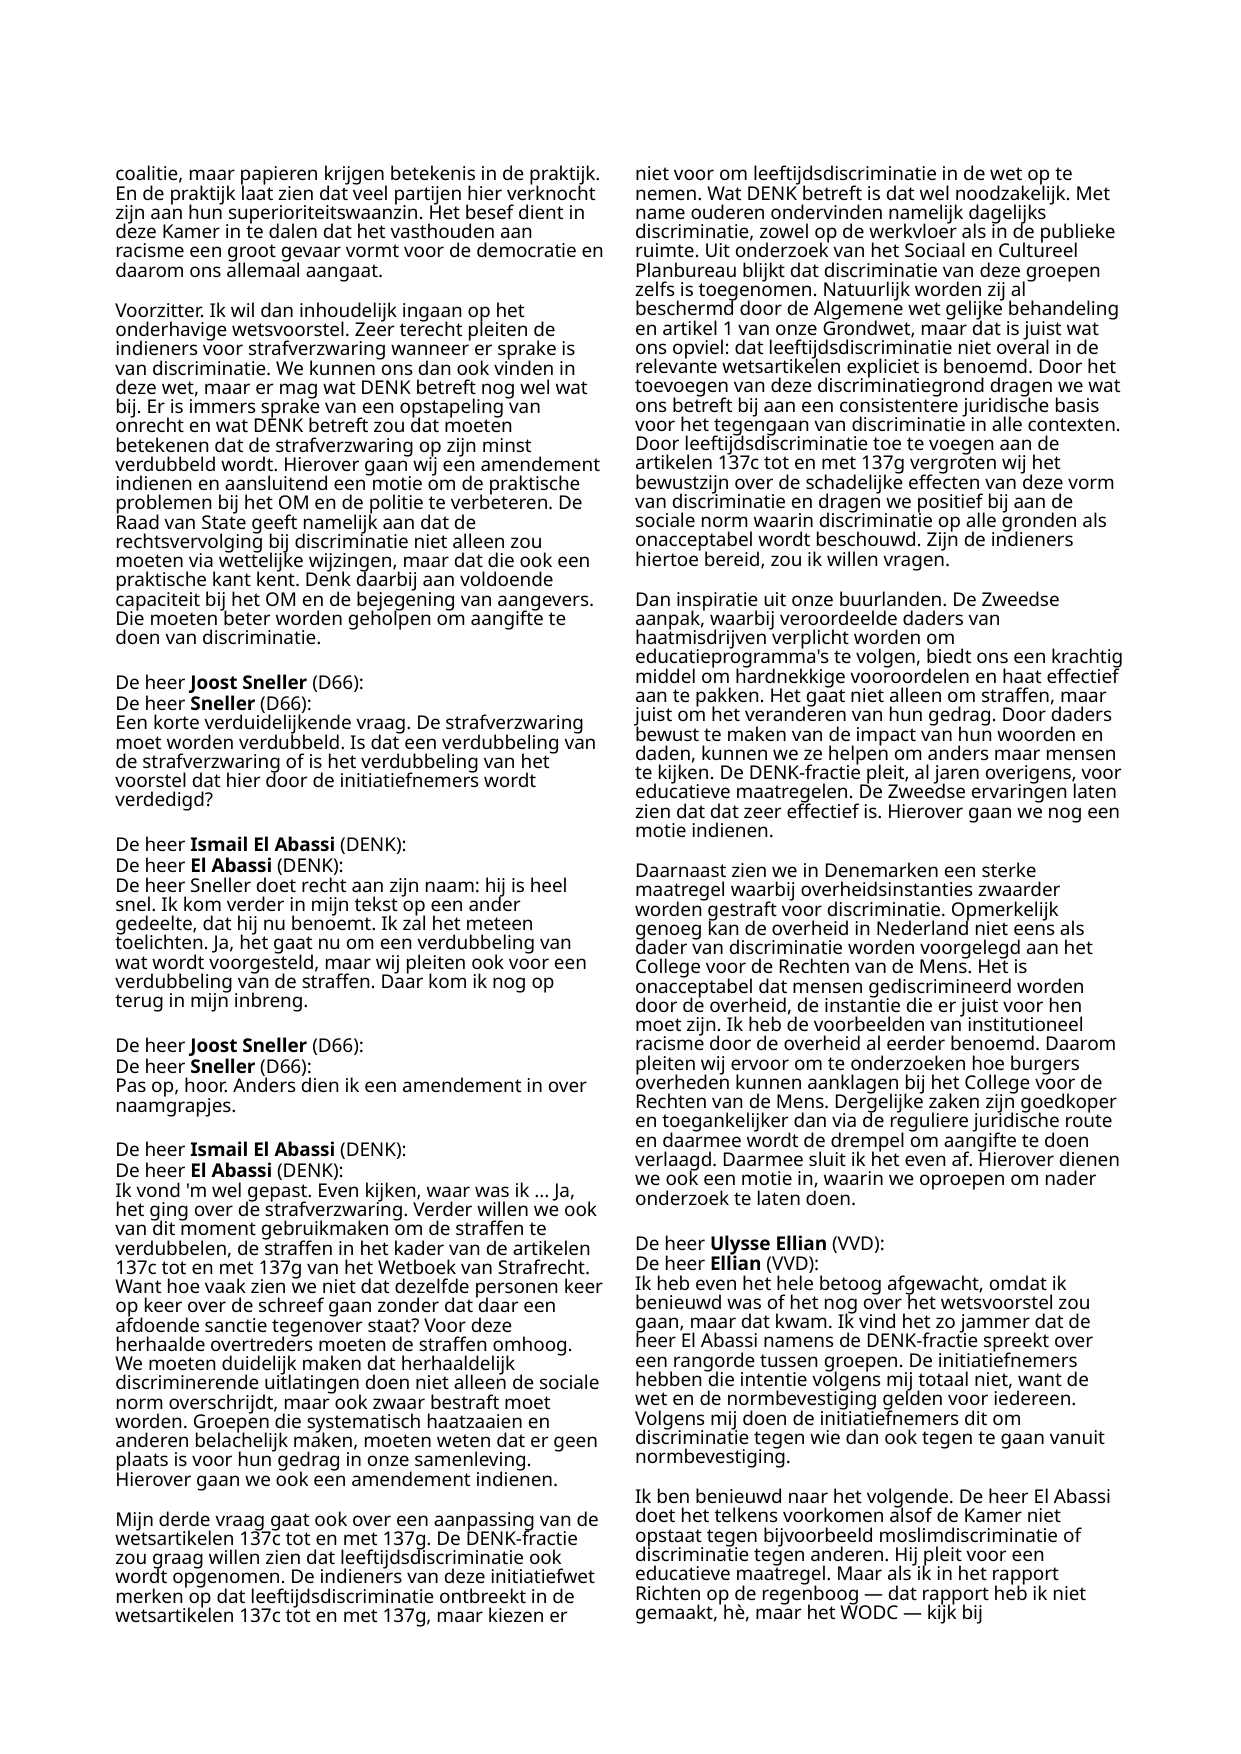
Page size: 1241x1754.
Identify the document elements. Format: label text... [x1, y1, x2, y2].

text Voorzitter. Ik wil dan inhoudelijk ingaan op het onderhavige wetsvoorstel. Zeer terecht pleiten de indieners voor strafverzwaring wanneer er sprake is van discriminatie. We kunnen ons dan ook vinden in deze wet, maar er mag wat DENK betreft nog wel wat bij. Er is immers sprake van een opstapeling van onrecht en wat DENK betreft zou dat moeten betekenen dat de strafverzwaring op zijn minst verdubbeld wordt. Hierover gaan wij een amendement indienen en aansluitend een motie om de praktische problemen bij het OM en de politie te verbeteren. De Raad van State geeft namelijk aan dat de rechtsvervolging bij discriminatie niet alleen zou moeten via wettelijke wijzingen, maar dat die ook een praktische kant kent. Denk daarbij aan voldoende capaciteit bij het OM en de bejegening van aangevers. Die moeten beter worden geholpen om aangifte te doen van discriminatie. [115, 302, 605, 648]
text Ik vond 'm wel gepast. Even kijken, waar was ik ... Ja, het ging over de strafverzwaring. Verder willen we ook van dit moment gebruikmaken om de straffen te verdubbelen, de straffen in het kader van de artikelen 137c tot en met 137g van het Wetboek van Strafrecht. Want hoe vaak zien we niet dat dezelfde personen keer op keer over de schreef gaan zonder dat daar een afdoende sanctie tegenover staat? Voor deze herhaalde overtreders moeten de straffen omhoog. We moeten duidelijk maken dat herhaaldelijk discriminerende uitlatingen doen niet alleen de sociale norm overschrijdt, maar ook zwaar bestraft moet worden. Groepen die systematisch haatzaaien en anderen belachelijk maken, moeten weten dat er geen plaats is voor hun gedrag in onze samenleving. Hierover gaan we ook een amendement indienen. [115, 1182, 605, 1490]
text Dan inspiratie uit onze buurlanden. De Zweedse aanpak, waarbij veroordeelde daders van haatmisdrijven verplicht worden om educatieprogramma's te volgen, biedt ons een krachtig middel om hardnekkige vooroordelen en haat effectief aan te pakken. Het gaat niet alleen om straffen, maar juist om het veranderen van hun gedrag. Door daders bewust te maken van de impact van hun woorden en daden, kunnen we ze helpen om anders maar mensen te kijken. De DENK-fractie pleit, al jaren overigens, voor educatieve maatregelen. De Zweedse ervaringen laten zien dat dat zeer effectief is. Hierover gaan we nog een motie indienen. [635, 591, 1125, 841]
text De heer Joost Sneller (D66): [115, 669, 605, 695]
text De heer Ismail El Abassi (DENK): [115, 1137, 605, 1162]
text coalitie, maar papieren krijgen betekenis in de praktijk. En de praktijk laat zien dat veel partijen hier verknocht zijn aan hun superioriteitswaanzin. Het besef dient in deze Kamer in te dalen dat het vasthouden aan racisme een groot gevaar vormt voor de democratie en daarom ons allemaal aangaat. [115, 165, 605, 281]
text De heer El Abassi (DENK): [115, 857, 605, 877]
text De heer El Abassi (DENK): [115, 1162, 605, 1182]
text De heer Sneller (D66): [115, 1058, 605, 1077]
text Pas op, hoor. Anders dien ik een amendement in over naamgrapjes. [115, 1077, 605, 1116]
text Mijn derde vraag gaat ook over een aanpassing van de wetsartikelen 137c tot en met 137g. De DENK-fractie zou graag willen zien dat leeftijdsdiscriminatie ook wordt opgenomen. De indieners van deze initiatiefwet merken op dat leeftijdsdiscriminatie ontbreekt in de wetsartikelen 137c tot en met 137g, maar kiezen er [115, 1511, 605, 1626]
text De heer Joost Sneller (D66): [115, 1032, 605, 1058]
text niet voor om leeftijdsdiscriminatie in de wet op te nemen. Wat DENK betreft is dat wel noodzakelijk. Met name ouderen ondervinden namelijk dagelijks discriminatie, zowel op de werkvloer als in de publieke ruimte. Uit onderzoek van het Sociaal en Cultureel Planbureau blijkt dat discriminatie van deze groepen zelfs is toegenomen. Natuurlijk worden zij al beschermd door de Algemene wet gelijke behandeling en artikel 1 van onze Grondwet, maar dat is juist wat ons opviel: dat leeftijdsdiscriminatie niet overal in de relevante wetsartikelen expliciet is benoemd. Door het toevoegen van deze discriminatiegrond dragen we wat ons betreft bij aan een consistentere juridische basis voor het tegengaan van discriminatie in alle contexten. Door leeftijdsdiscriminatie toe te voegen aan de artikelen 137c tot en met 137g vergroten wij het bewustzijn over de schadelijke effecten van deze vorm van discriminatie en dragen we positief bij aan de sociale norm waarin discriminatie op alle gronden als onacceptabel wordt beschouwd. Zijn de indieners hiertoe bereid, zou ik willen vragen. [635, 165, 1125, 570]
text Daarnaast zien we in Denemarken een sterke maatregel waarbij overheidsinstanties zwaarder worden gestraft voor discriminatie. Opmerkelijk genoeg kan de overheid in Nederland niet eens als dader van discriminatie worden voorgelegd aan het College voor de Rechten van de Mens. Het is onacceptabel dat mensen gediscrimineerd worden door de overheid, de instantie die er juist voor hen moet zijn. Ik heb de voorbeelden van institutioneel racisme door de overheid al eerder benoemd. Daarom pleiten wij ervoor om te onderzoeken hoe burgers overheden kunnen aanklagen bij het College voor de Rechten van de Mens. Dergelijke zaken zijn goedkoper en toegankelijker dan via de reguliere juridische route en daarmee wordt de drempel om aangifte te doen verlaagd. Daarmee sluit ik het even af. Hierover dienen we ook een motie in, waarin we oproepen om nader onderzoek te laten doen. [635, 862, 1125, 1209]
text Ik heb even het hele betoog afgewacht, omdat ik benieuwd was of het nog over het wetsvoorstel zou gaan, maar dat kwam. Ik vind het zo jammer dat de heer El Abassi namens de DENK-fractie spreekt over een rangorde tussen groepen. De initiatiefnemers hebben die intentie volgens mij totaal niet, want de wet en de normbevestiging gelden voor iedereen. Volgens mij doen de initiatiefnemers dit om discriminatie tegen wie dan ook tegen te gaan vanuit normbevestiging. [635, 1275, 1125, 1467]
text De heer Ellian (VVD): [635, 1255, 1125, 1275]
text De heer Sneller doet recht aan zijn naam: hij is heel snel. Ik kom verder in mijn tekst op een ander gedeelte, dat hij nu benoemt. Ik zal het meteen toelichten. Ja, het gaat nu om een verdubbeling van wat wordt voorgesteld, maar wij pleiten ook voor een verdubbeling van de straffen. Daar kom ik nog op terug in mijn inbreng. [115, 877, 605, 1011]
text De heer Ismail El Abassi (DENK): [115, 832, 605, 857]
text Ik ben benieuwd naar het volgende. De heer El Abassi doet het telkens voorkomen alsof de Kamer niet opstaat tegen bijvoorbeeld moslimdiscriminatie of discriminatie tegen anderen. Hij pleit voor een educatieve maatregel. Maar als ik in het rapport Richten op de regenboog — dat rapport heb ik niet gemaakt, hè, maar het WODC — kijk bij [635, 1488, 1125, 1623]
text Een korte verduidelijkende vraag. De strafverzwaring moet worden verdubbeld. Is dat een verdubbeling van de strafverzwaring of is het verdubbeling van het voorstel dat hier door de initiatiefnemers wordt verdedigd? [115, 714, 605, 811]
text De heer Ulysse Ellian (VVD): [635, 1230, 1125, 1255]
text De heer Sneller (D66): [115, 695, 605, 714]
